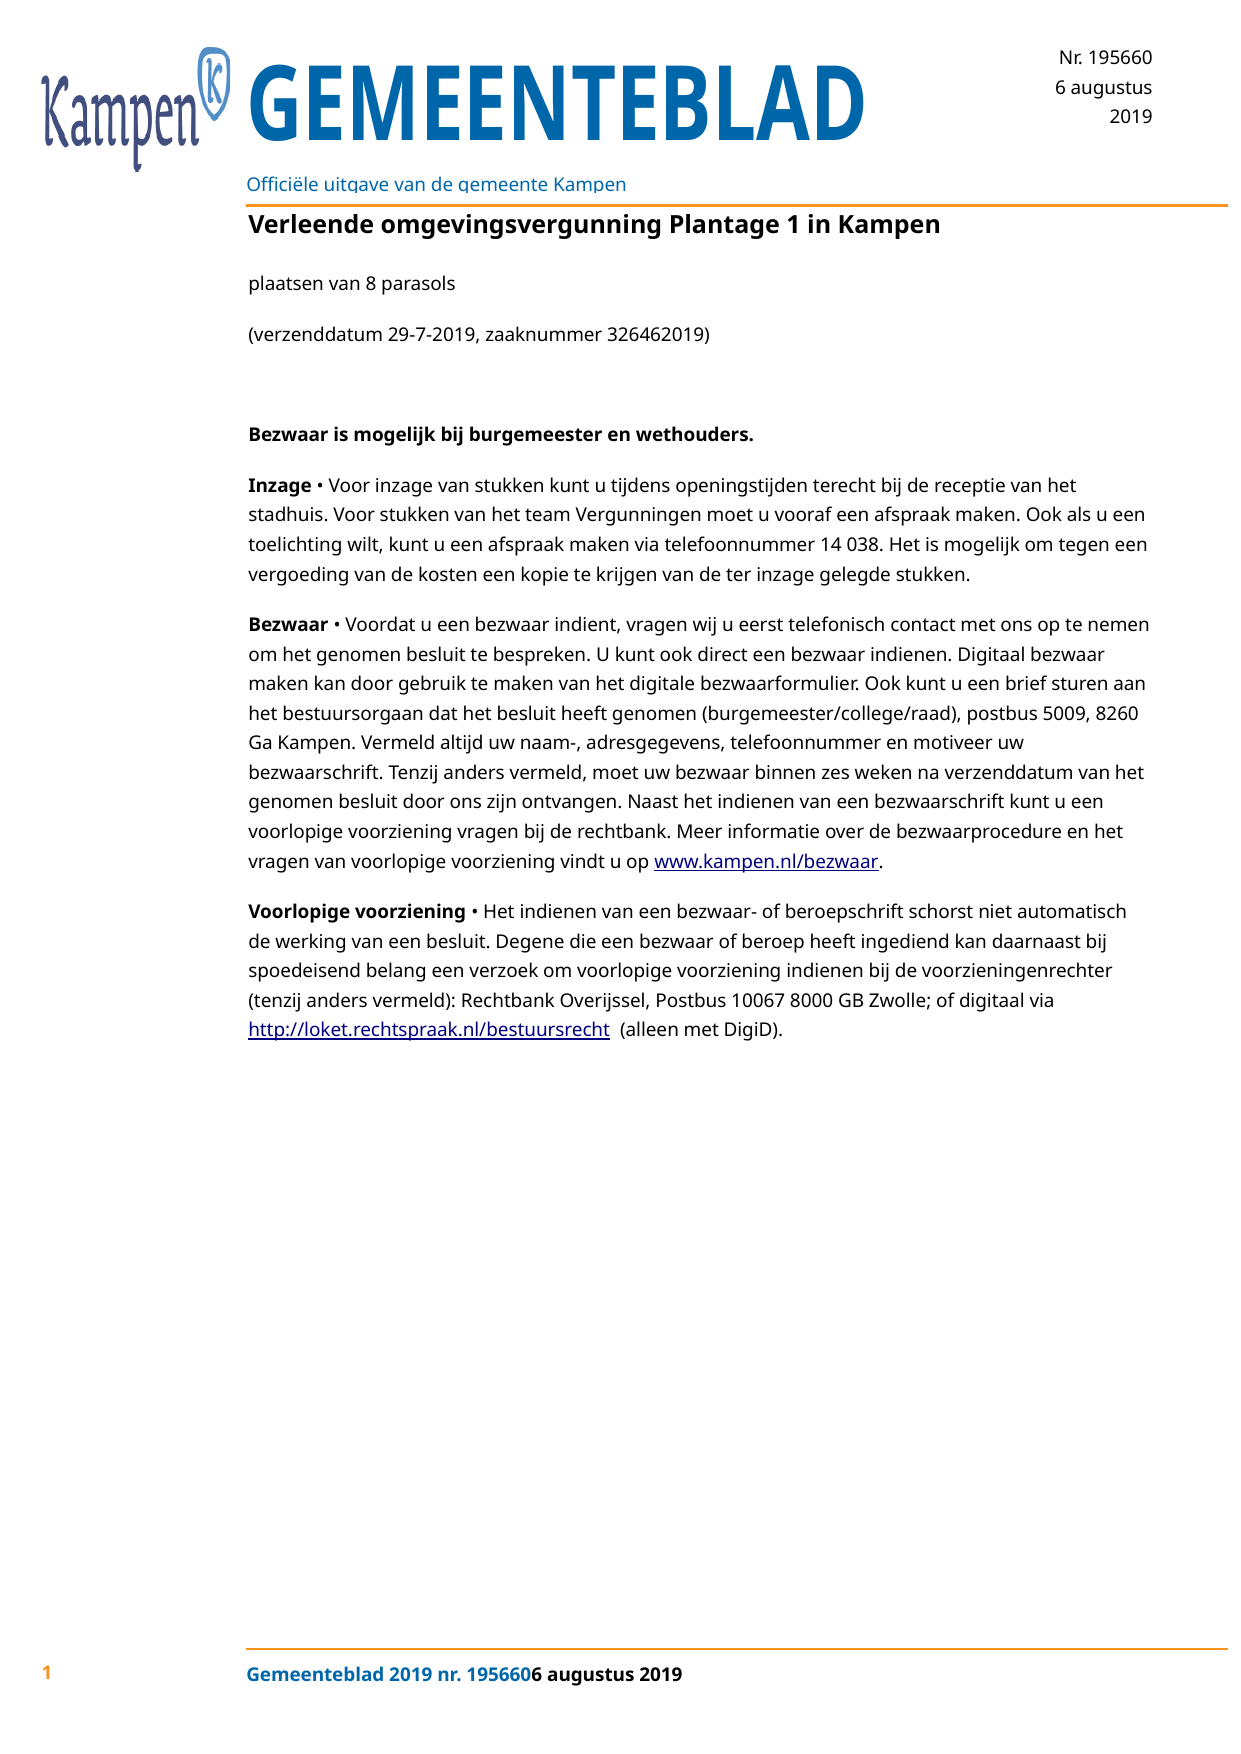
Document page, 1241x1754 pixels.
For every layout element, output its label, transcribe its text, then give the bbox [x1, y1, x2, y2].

text Inzage • Voor inzage van stukken kunt u tijdens openingstijden terecht bij de receptie van het stadhuis. Voor stukken van het team Vergunningen moet u vooraf een afspraak maken. Ook als u een toelichting wilt, kunt u een afspraak maken via telefoonnummer 14 038. Het is mogelijk om tegen een vergoeding van de kosten een kopie te krijgen van de ter inzage gelegde stukken. [248, 472, 1152, 586]
text Bezwaar is mogelijk bij burgemeester en wethouders. [248, 422, 1152, 447]
text plaatsen van 8 parasols [248, 270, 1152, 296]
picture [41, 47, 231, 172]
text Bezwaar • Voordat u een bezwaar indient, vragen wij u eerst telefonisch contact met ons op te nemen om het genomen besluit te bespreken. U kunt ook direct een bezwaar indienen. Digitaal bezwaar maken kan door gebruik te maken van het digitale bezwaarformulier. Ook kunt u een brief sturen aan het bestuursorgaan dat het besluit heeft genomen (burgemeester/college/raad), postbus 5009, 8260 Ga Kampen. Vermeld altijd uw naam-, adresgegevens, telefoonnummer en motiveer uw bezwaarschrift. Tenzij anders vermeld, moet uw bezwaar binnen zes weken na verzenddatum van het genomen besluit door ons zijn ontvangen. Naast het indienen van een bezwaarschrift kunt u een voorlopige voorziening vragen bij de rechtbank. Meer informatie over de bezwaarprocedure en het vragen van voorlopige voorziening vindt u op www.kampen.nl/bezwaar. [248, 611, 1152, 873]
text (verzenddatum 29-7-2019, zaaknummer 326462019) [248, 321, 1152, 346]
text Voorlopige voorziening • Het indienen van een bezwaar- of beroepschrift schorst niet automatisch de werking van een besluit. Degene die een bezwaar of beroep heeft ingediend kan daarnaast bij spoedeisend belang een verzoek om voorlopige voorziening indienen bij de voorzieningenrechter (tenzij anders vermeld): Rechtbank Overijssel, Postbus 10067 8000 GB Zwolle; of digitaal via http://loket.rechtspraak.nl/bestuursrecht (alleen met DigiD). [248, 898, 1152, 1042]
text Verleende omgevingsvergunning Plantage 1 in Kampen [248, 207, 1152, 241]
